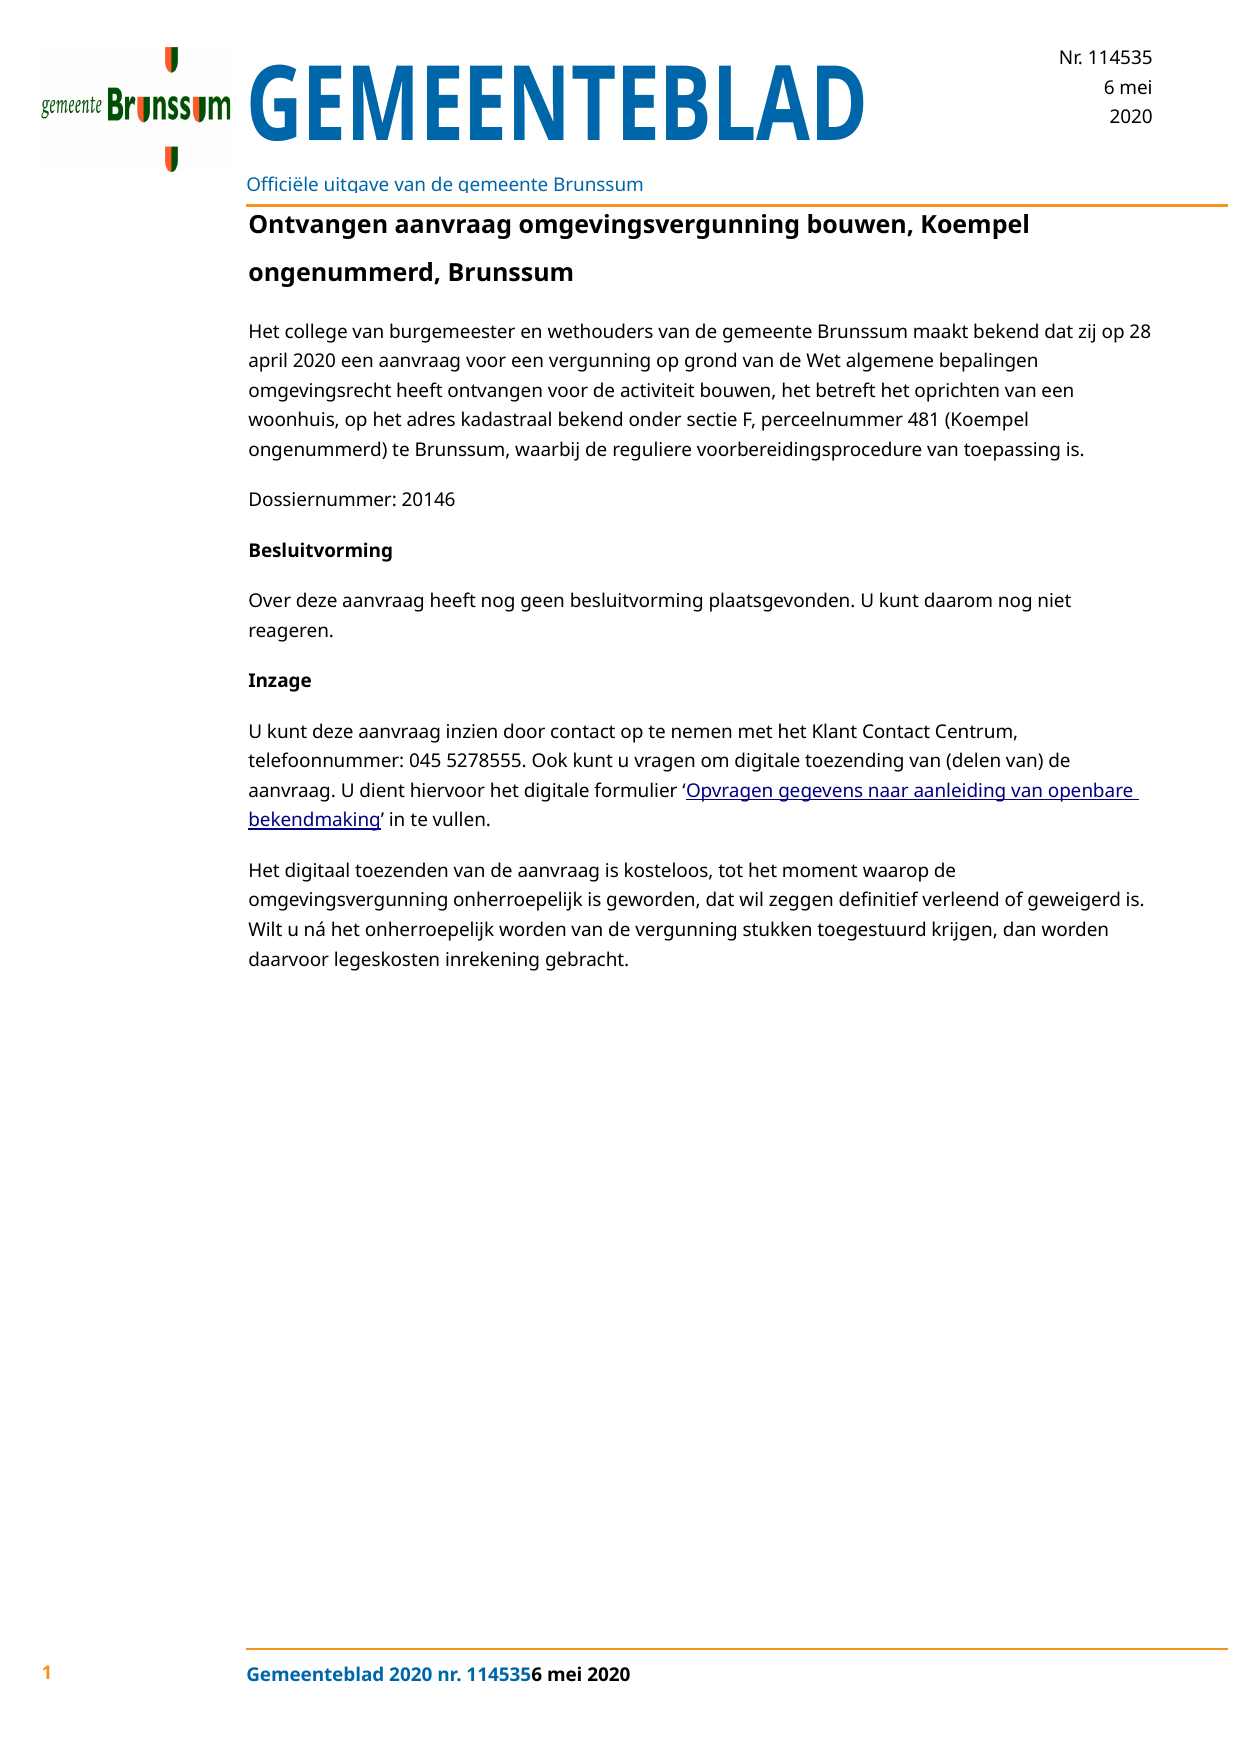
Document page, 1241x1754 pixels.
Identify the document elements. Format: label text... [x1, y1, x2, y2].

text Dossiernummer: 20146 [248, 487, 1152, 512]
text Besluitvorming [248, 537, 1152, 563]
text Het college van burgemeester en wethouders van de gemeente Brunssum maakt bekend dat zij op 28 april 2020 een aanvraag voor een vergunning op grond van de Wet algemene bepalingen omgevingsrecht heeft ontvangen voor de activiteit bouwen, het betreft het oprichten van een woonhuis, op het adres kadastraal bekend onder sectie F, perceelnummer 481 (Koempel ongenummerd) te Brunssum, waarbij de reguliere voorbereidingsprocedure van toepassing is. [248, 318, 1152, 462]
text Ontvangen aanvraag omgevingsvergunning bouwen, Koempel ongenummerd, Brunssum [248, 207, 1152, 288]
text Over deze aanvraag heeft nog geen besluitvorming plaatsgevonden. U kunt daarom nog niet reageren. [248, 587, 1152, 643]
text Inzage [248, 667, 1152, 693]
text Het digitaal toezenden van de aanvraag is kosteloos, tot het moment waarop de omgevingsvergunning onherroepelijk is geworden, dat wil zeggen definitief verleend of geweigerd is. Wilt u ná het onherroepelijk worden van de vergunning stukken toegestuurd krijgen, dan worden daarvoor legeskosten inrekening gebracht. [248, 857, 1152, 972]
text U kunt deze aanvraag inzien door contact op te nemen met het Klant Contact Centrum, telefoonnummer: 045 5278555. Ook kunt u vragen om digitale toezending van (delen van) de aanvraag. U dient hiervoor het digitale formulier ‘Opvragen gegevens naar aanleiding van openbare bekendmaking’ in te vullen. [248, 718, 1152, 832]
picture [41, 47, 231, 172]
